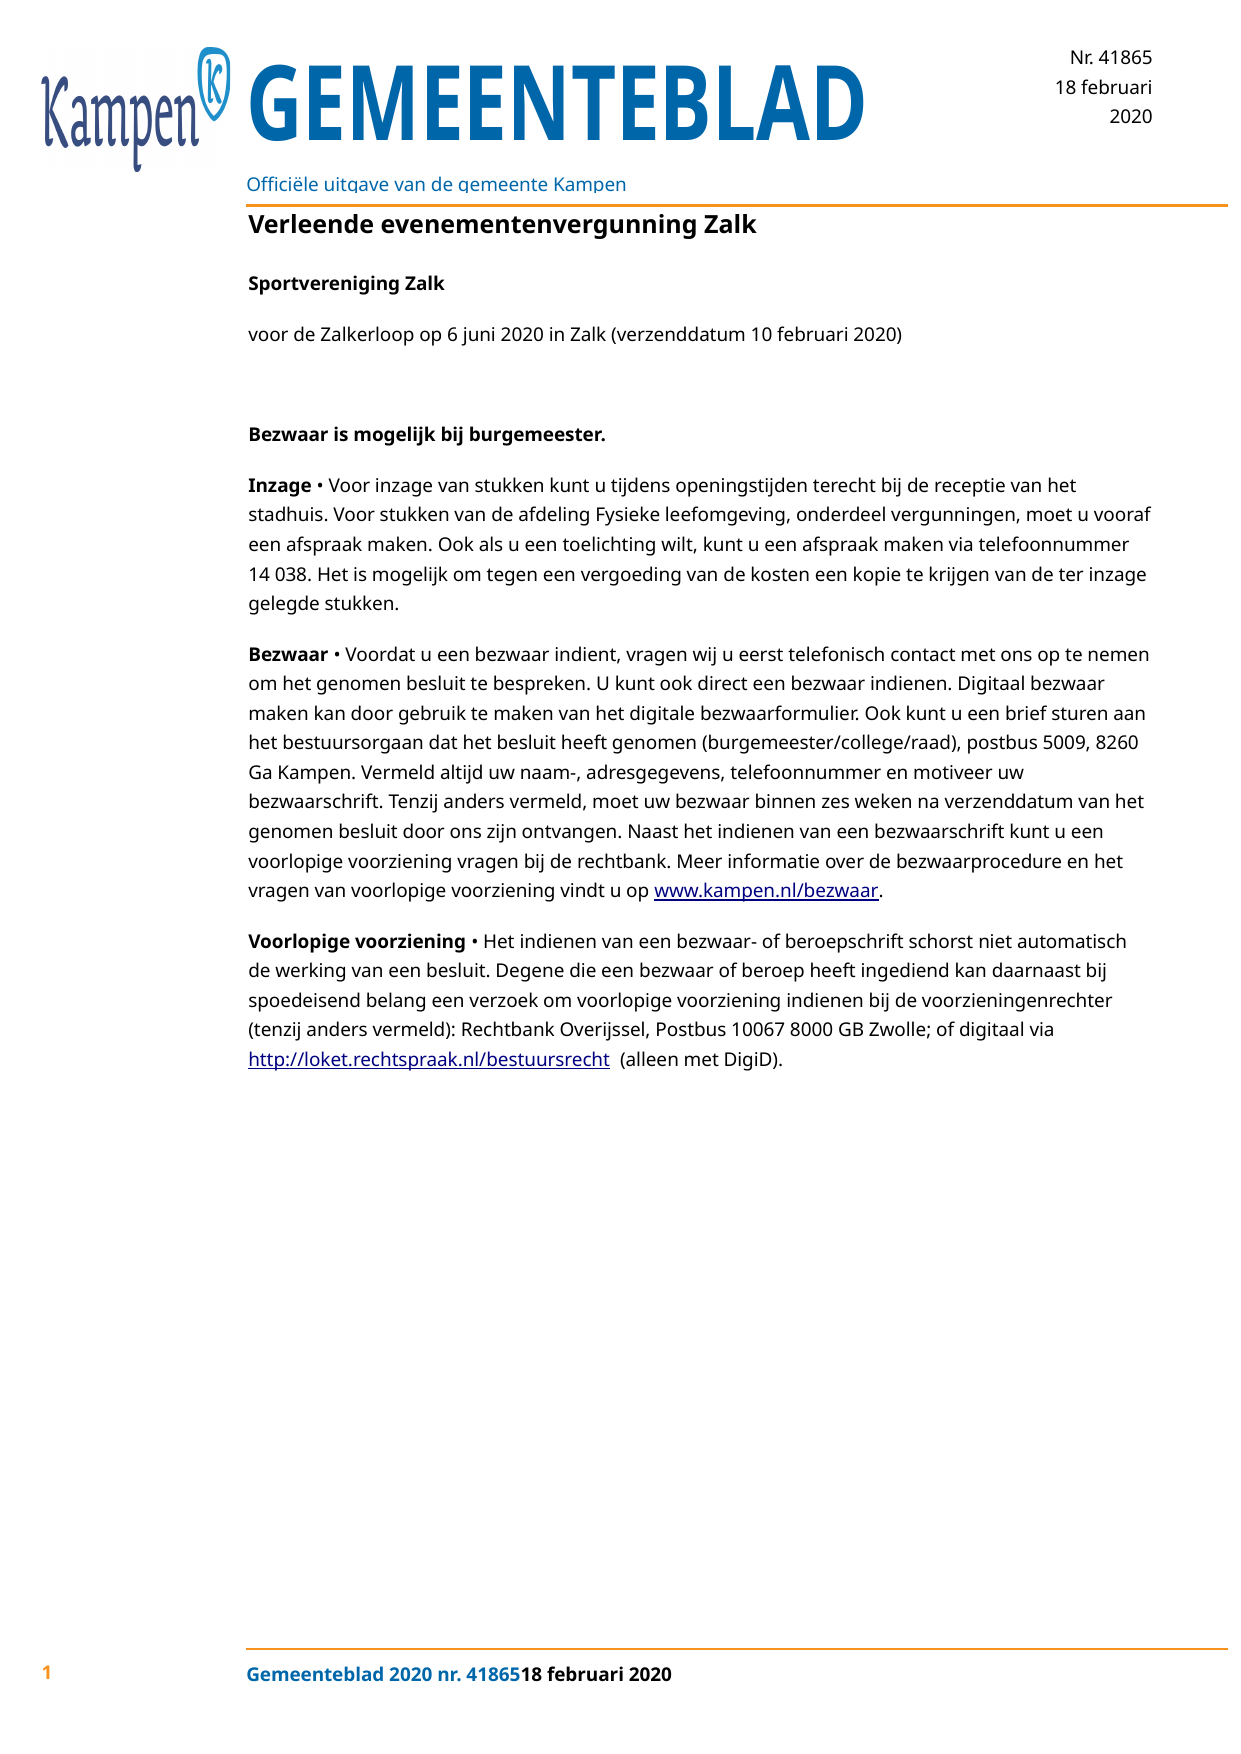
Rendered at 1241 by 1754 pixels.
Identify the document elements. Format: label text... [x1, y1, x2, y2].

text Bezwaar is mogelijk bij burgemeester. [248, 422, 1152, 447]
picture [41, 47, 231, 172]
text Inzage • Voor inzage van stukken kunt u tijdens openingstijden terecht bij de receptie van het stadhuis. Voor stukken van de afdeling Fysieke leefomgeving, onderdeel vergunningen, moet u vooraf een afspraak maken. Ook als u een toelichting wilt, kunt u een afspraak maken via telefoonnummer 14 038. Het is mogelijk om tegen een vergoeding van de kosten een kopie te krijgen van de ter inzage gelegde stukken. [248, 472, 1152, 616]
text voor de Zalkerloop op 6 juni 2020 in Zalk (verzenddatum 10 februari 2020) [248, 321, 1152, 346]
text Verleende evenementenvergunning Zalk [248, 207, 1152, 241]
text Bezwaar • Voordat u een bezwaar indient, vragen wij u eerst telefonisch contact met ons op te nemen om het genomen besluit te bespreken. U kunt ook direct een bezwaar indienen. Digitaal bezwaar maken kan door gebruik te maken van het digitale bezwaarformulier. Ook kunt u een brief sturen aan het bestuursorgaan dat het besluit heeft genomen (burgemeester/college/raad), postbus 5009, 8260 Ga Kampen. Vermeld altijd uw naam-, adresgegevens, telefoonnummer en motiveer uw bezwaarschrift. Tenzij anders vermeld, moet uw bezwaar binnen zes weken na verzenddatum van het genomen besluit door ons zijn ontvangen. Naast het indienen van een bezwaarschrift kunt u een voorlopige voorziening vragen bij de rechtbank. Meer informatie over de bezwaarprocedure en het vragen van voorlopige voorziening vindt u op www.kampen.nl/bezwaar. [248, 641, 1152, 903]
text Sportvereniging Zalk [248, 270, 1152, 296]
text Voorlopige voorziening • Het indienen van een bezwaar- of beroepschrift schorst niet automatisch de werking van een besluit. Degene die een bezwaar of beroep heeft ingediend kan daarnaast bij spoedeisend belang een verzoek om voorlopige voorziening indienen bij de voorzieningenrechter (tenzij anders vermeld): Rechtbank Overijssel, Postbus 10067 8000 GB Zwolle; of digitaal via http://loket.rechtspraak.nl/bestuursrecht (alleen met DigiD). [248, 928, 1152, 1072]
